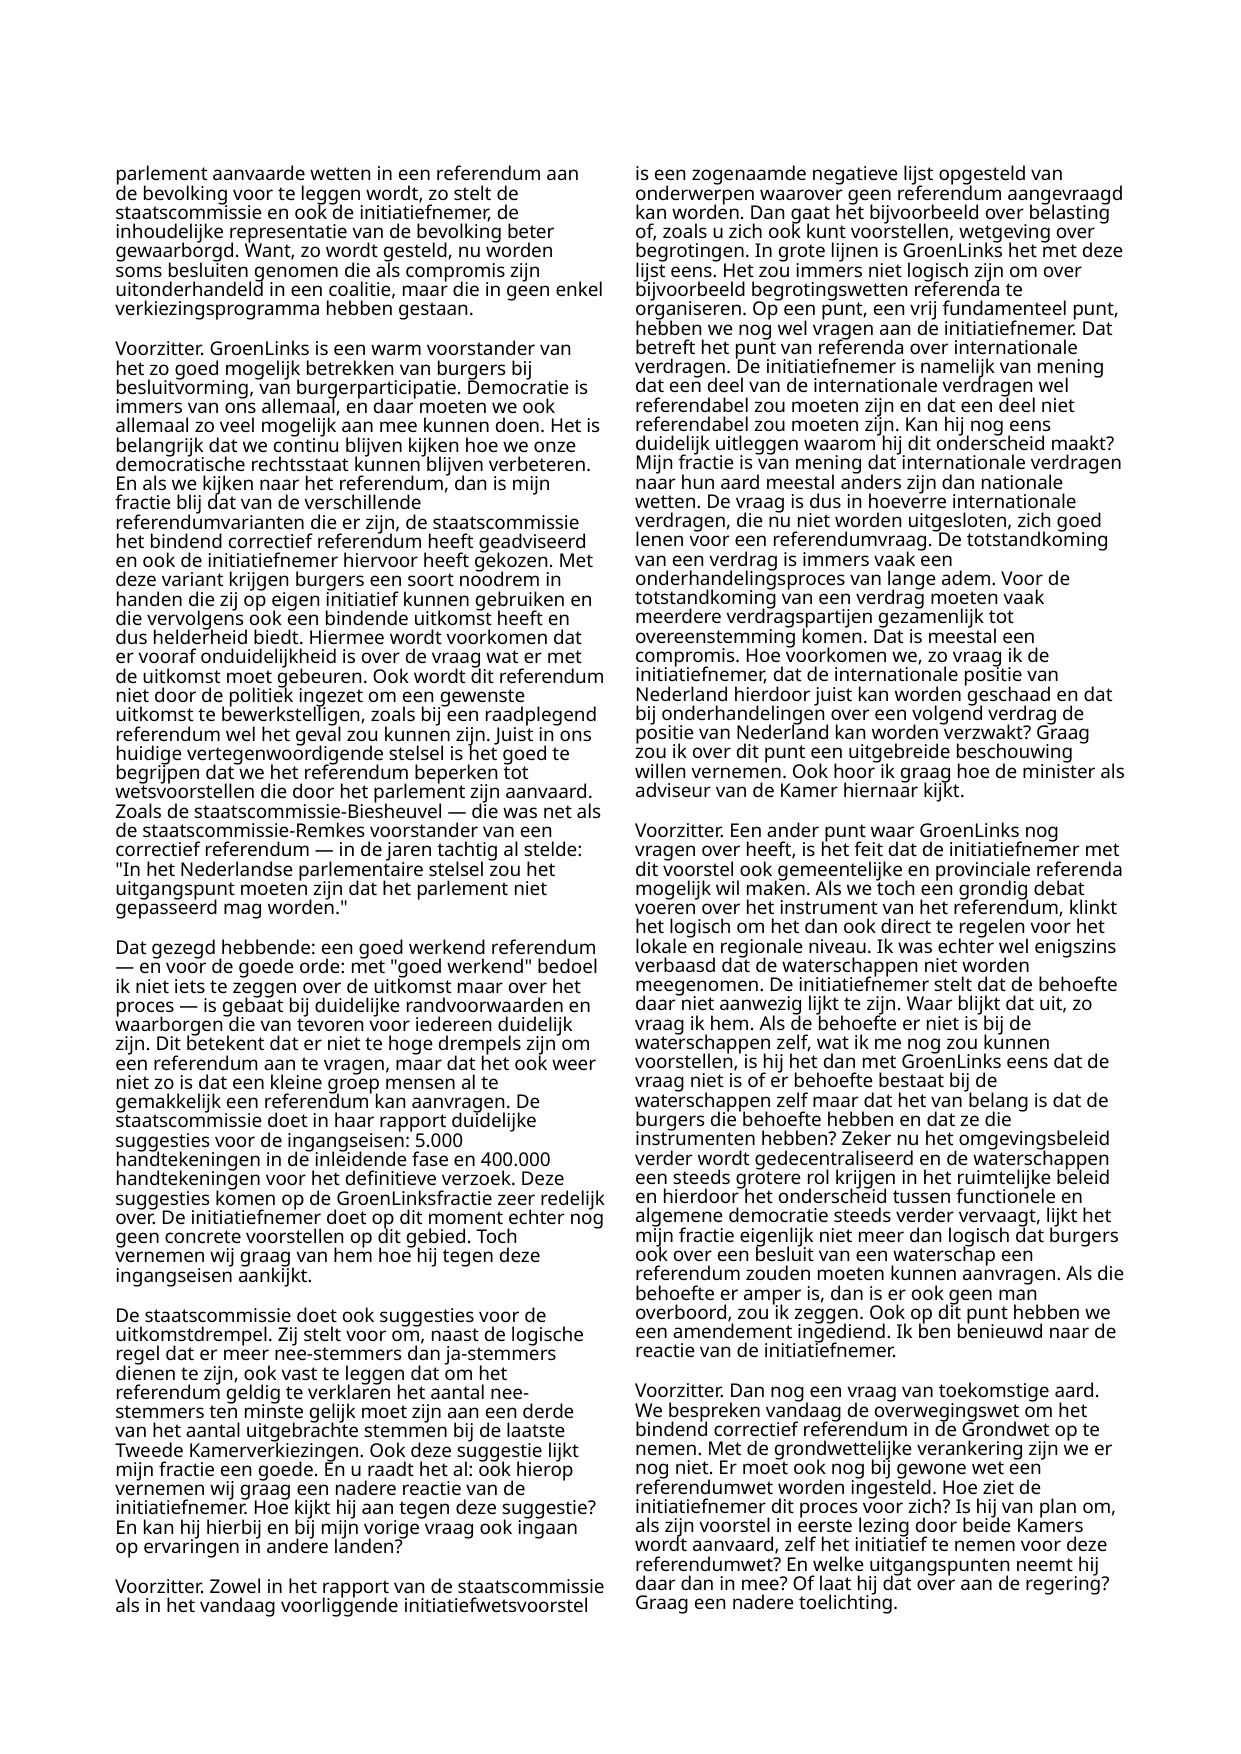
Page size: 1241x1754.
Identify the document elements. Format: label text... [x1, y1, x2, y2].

text Voorzitter. GroenLinks is een warm voorstander van het zo goed mogelijk betrekken van burgers bij besluitvorming, van burgerparticipatie. Democratie is immers van ons allemaal, en daar moeten we ook allemaal zo veel mogelijk aan mee kunnen doen. Het is belangrijk dat we continu blijven kijken hoe we onze democratische rechtsstaat kunnen blijven verbeteren. En als we kijken naar het referendum, dan is mijn fractie blij dat van de verschillende referendumvarianten die er zijn, de staatscommissie het bindend correctief referendum heeft geadviseerd en ook de initiatiefnemer hiervoor heeft gekozen. Met deze variant krijgen burgers een soort noodrem in handen die zij op eigen initiatief kunnen gebruiken en die vervolgens ook een bindende uitkomst heeft en dus helderheid biedt. Hiermee wordt voorkomen dat er vooraf onduidelijkheid is over de vraag wat er met de uitkomst moet gebeuren. Ook wordt dit referendum niet door de politiek ingezet om een gewenste uitkomst te bewerkstelligen, zoals bij een raadplegend referendum wel het geval zou kunnen zijn. Juist in ons huidige vertegenwoordigende stelsel is het goed te begrijpen dat we het referendum beperken tot wetsvoorstellen die door het parlement zijn aanvaard. Zoals de staatscommissie-Biesheuvel — die was net als de staatscommissie-Remkes voorstander van een correctief referendum — in de jaren tachtig al stelde: "In het Nederlandse parlementaire stelsel zou het uitgangspunt moeten zijn dat het parlement niet gepasseerd mag worden." [115, 340, 605, 918]
text is een zogenaamde negatieve lijst opgesteld van onderwerpen waarover geen referendum aangevraagd kan worden. Dan gaat het bijvoorbeeld over belasting of, zoals u zich ook kunt voorstellen, wetgeving over begrotingen. In grote lijnen is GroenLinks het met deze lijst eens. Het zou immers niet logisch zijn om over bijvoorbeeld begrotingswetten referenda te organiseren. Op een punt, een vrij fundamenteel punt, hebben we nog wel vragen aan de initiatiefnemer. Dat betreft het punt van referenda over internationale verdragen. De initiatiefnemer is namelijk van mening dat een deel van de internationale verdragen wel referendabel zou moeten zijn en dat een deel niet referendabel zou moeten zijn. Kan hij nog eens duidelijk uitleggen waarom hij dit onderscheid maakt? Mijn fractie is van mening dat internationale verdragen naar hun aard meestal anders zijn dan nationale wetten. De vraag is dus in hoeverre internationale verdragen, die nu niet worden uitgesloten, zich goed lenen voor een referendumvraag. De totstandkoming van een verdrag is immers vaak een onderhandelingsproces van lange adem. Voor de totstandkoming van een verdrag moeten vaak meerdere verdragspartijen gezamenlijk tot overeenstemming komen. Dat is meestal een compromis. Hoe voorkomen we, zo vraag ik de initiatiefnemer, dat de internationale positie van Nederland hierdoor juist kan worden geschaad en dat bij onderhandelingen over een volgend verdrag de positie van Nederland kan worden verzwakt? Graag zou ik over dit punt een uitgebreide beschouwing willen vernemen. Ook hoor ik graag hoe de minister als adviseur van de Kamer hiernaar kijkt. [635, 165, 1125, 801]
text Voorzitter. Dan nog een vraag van toekomstige aard. We bespreken vandaag de overwegingswet om het bindend correctief referendum in de Grondwet op te nemen. Met de grondwettelijke verankering zijn we er nog niet. Er moet ook nog bij gewone wet een referendumwet worden ingesteld. Hoe ziet de initiatiefnemer dit proces voor zich? Is hij van plan om, als zijn voorstel in eerste lezing door beide Kamers wordt aanvaard, zelf het initiatief te nemen voor deze referendumwet? En welke uitgangspunten neemt hij daar dan in mee? Of laat hij dat over aan de regering? Graag een nadere toelichting. [635, 1382, 1125, 1613]
text Voorzitter. Een ander punt waar GroenLinks nog vragen over heeft, is het feit dat de initiatiefnemer met dit voorstel ook gemeentelijke en provinciale referenda mogelijk wil maken. Als we toch een grondig debat voeren over het instrument van het referendum, klinkt het logisch om het dan ook direct te regelen voor het lokale en regionale niveau. Ik was echter wel enigszins verbaasd dat de waterschappen niet worden meegenomen. De initiatiefnemer stelt dat de behoefte daar niet aanwezig lijkt te zijn. Waar blijkt dat uit, zo vraag ik hem. Als de behoefte er niet is bij de waterschappen zelf, wat ik me nog zou kunnen voorstellen, is hij het dan met GroenLinks eens dat de vraag niet is of er behoefte bestaat bij de waterschappen zelf maar dat het van belang is dat de burgers die behoefte hebben en dat ze die instrumenten hebben? Zeker nu het omgevingsbeleid verder wordt gedecentraliseerd en de waterschappen een steeds grotere rol krijgen in het ruimtelijke beleid en hierdoor het onderscheid tussen functionele en algemene democratie steeds verder vervaagt, lijkt het mijn fractie eigenlijk niet meer dan logisch dat burgers ook over een besluit van een waterschap een referendum zouden moeten kunnen aanvragen. Als die behoefte er amper is, dan is er ook geen man overboord, zou ik zeggen. Ook op dit punt hebben we een amendement ingediend. Ik ben benieuwd naar de reactie van de initiatiefnemer. [635, 822, 1125, 1362]
text Voorzitter. Zowel in het rapport van de staatscommissie als in het vandaag voorliggende initiatiefwetsvoorstel [115, 1578, 605, 1616]
text Dat gezegd hebbende: een goed werkend referendum — en voor de goede orde: met "goed werkend" bedoel ik niet iets te zeggen over de uitkomst maar over het proces — is gebaat bij duidelijke randvoorwaarden en waarborgen die van tevoren voor iedereen duidelijk zijn. Dit betekent dat er niet te hoge drempels zijn om een referendum aan te vragen, maar dat het ook weer niet zo is dat een kleine groep mensen al te gemakkelijk een referendum kan aanvragen. De staatscommissie doet in haar rapport duidelijke suggesties voor de ingangseisen: 5.000 handtekeningen in de inleidende fase en 400.000 handtekeningen voor het definitieve verzoek. Deze suggesties komen op de GroenLinksfractie zeer redelijk over. De initiatiefnemer doet op dit moment echter nog geen concrete voorstellen op dit gebied. Toch vernemen wij graag van hem hoe hij tegen deze ingangseisen aankijkt. [115, 939, 605, 1286]
text De staatscommissie doet ook suggesties voor de uitkomstdrempel. Zij stelt voor om, naast de logische regel dat er meer nee-stemmers dan ja-stemmers dienen te zijn, ook vast te leggen dat om het referendum geldig te verklaren het aantal nee-stemmers ten minste gelijk moet zijn aan een derde van het aantal uitgebrachte stemmen bij de laatste Tweede Kamerverkiezingen. Ook deze suggestie lijkt mijn fractie een goede. En u raadt het al: ook hierop vernemen wij graag een nadere reactie van de initiatiefnemer. Hoe kijkt hij aan tegen deze suggestie? En kan hij hierbij en bij mijn vorige vraag ook ingaan op ervaringen in andere landen? [115, 1307, 605, 1557]
text parlement aanvaarde wetten in een referendum aan de bevolking voor te leggen wordt, zo stelt de staatscommissie en ook de initiatiefnemer, de inhoudelijke representatie van de bevolking beter gewaarborgd. Want, zo wordt gesteld, nu worden soms besluiten genomen die als compromis zijn uitonderhandeld in een coalitie, maar die in geen enkel verkiezingsprogramma hebben gestaan. [115, 165, 605, 319]
